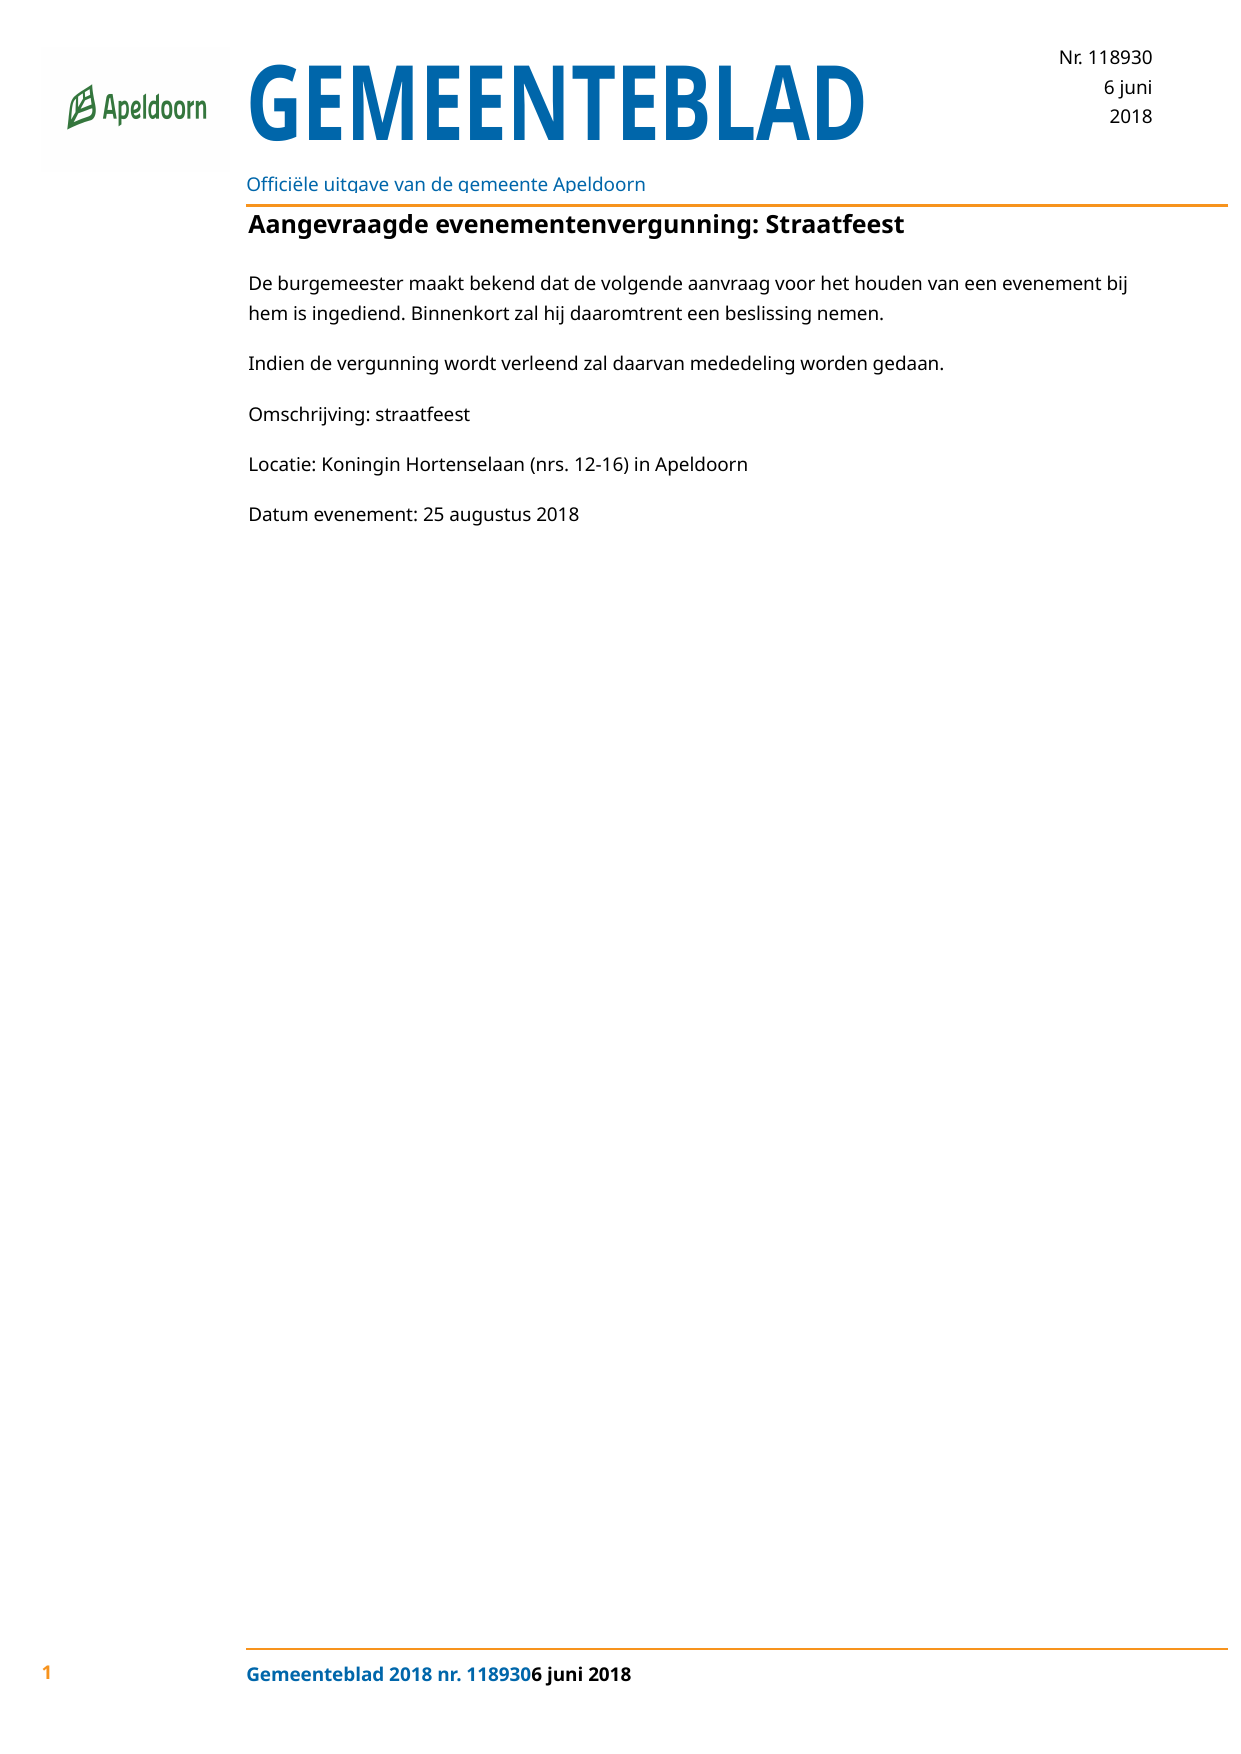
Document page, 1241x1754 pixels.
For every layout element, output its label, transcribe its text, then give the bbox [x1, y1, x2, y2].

text Locatie: Koningin Hortenselaan (nrs. 12-16) in Apeldoorn [248, 451, 1152, 477]
picture [41, 47, 231, 172]
text Datum evenement: 25 augustus 2018 [248, 502, 1152, 527]
text Omschrijving: straatfeest [248, 401, 1152, 426]
text Indien de vergunning wordt verleend zal daarvan mededeling worden gedaan. [248, 350, 1152, 376]
text De burgemeester maakt bekend dat de volgende aanvraag voor het houden van een evenement bij hem is ingediend. Binnenkort zal hij daaromtrent een beslissing nemen. [248, 270, 1152, 326]
text Aangevraagde evenementenvergunning: Straatfeest [248, 207, 1152, 241]
